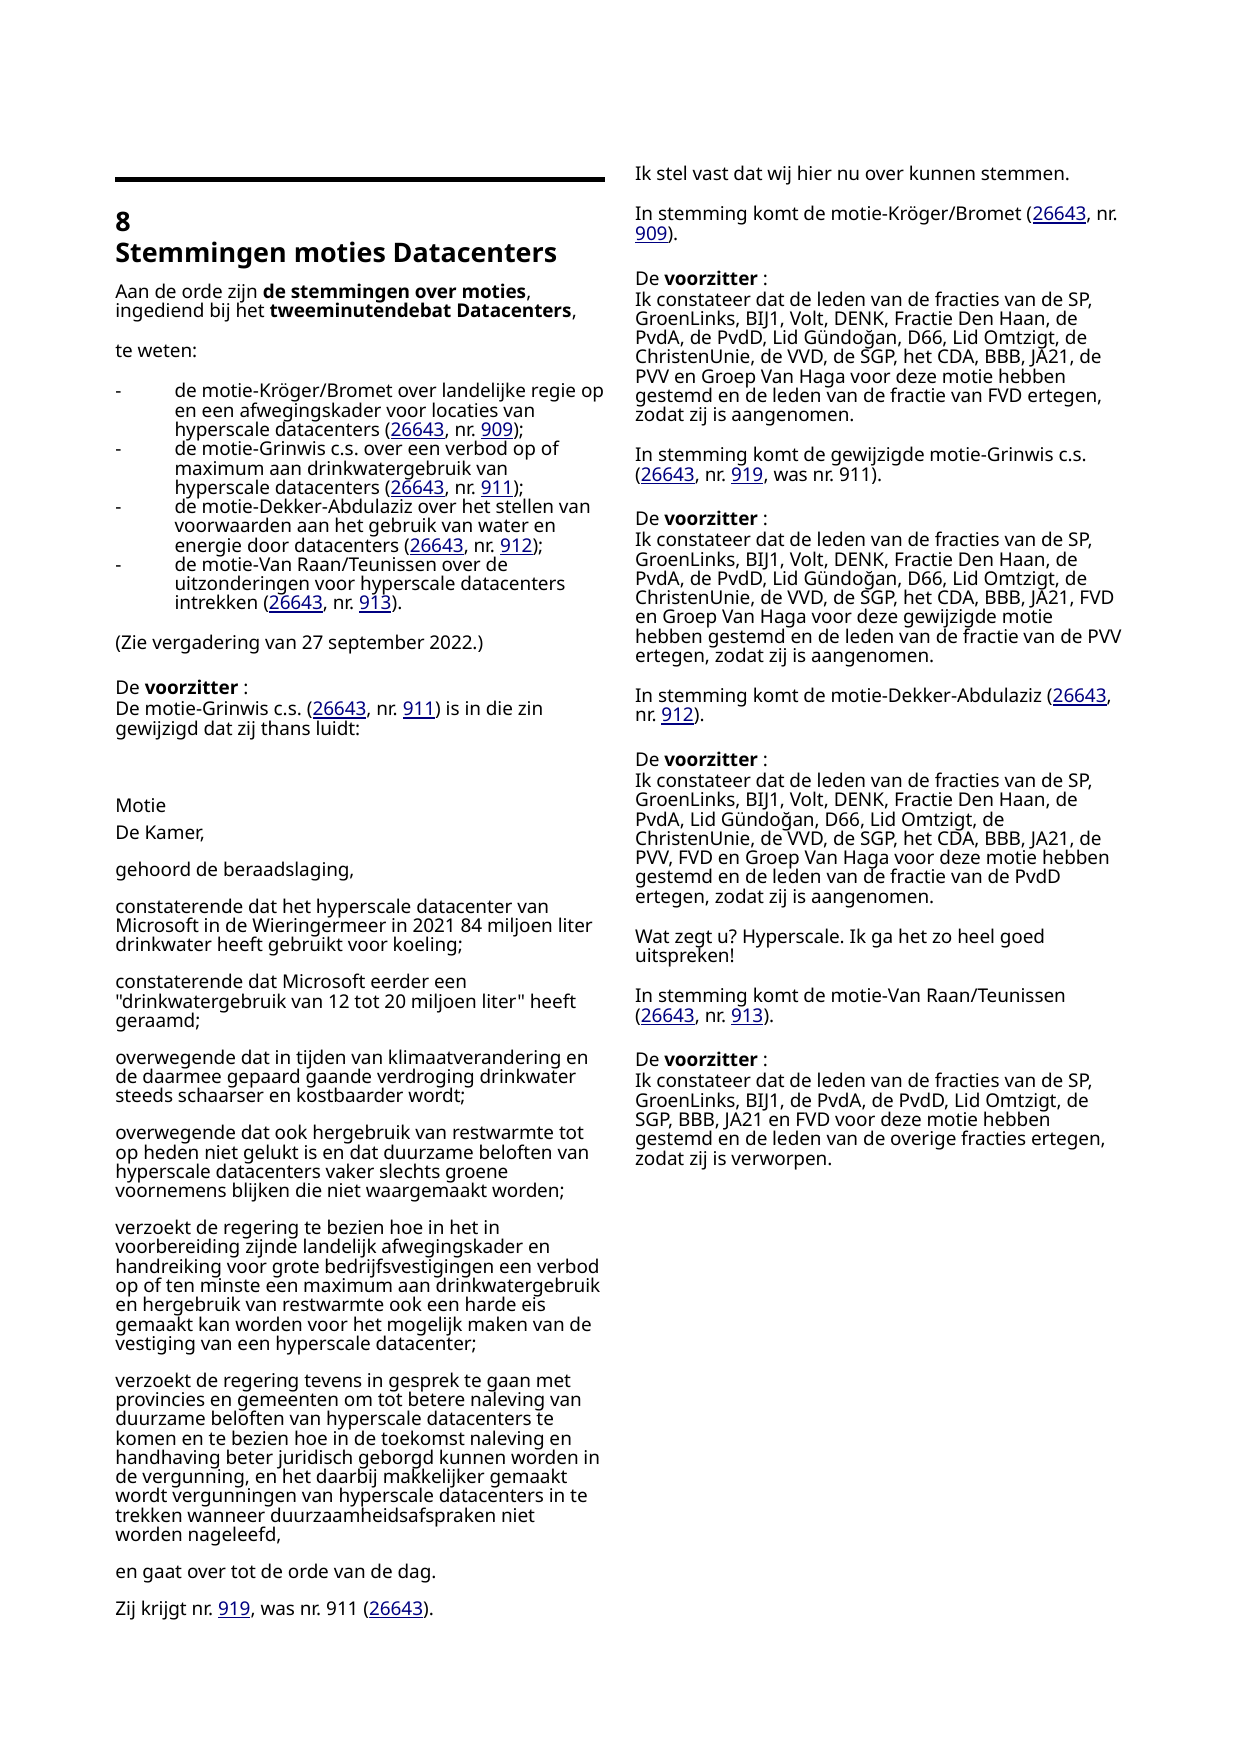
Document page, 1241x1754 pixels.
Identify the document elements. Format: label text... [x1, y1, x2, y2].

text In stemming komt de gewijzigde motie-Grinwis c.s. (26643, nr. 919, was nr. 911). [635, 446, 1125, 485]
text en gaat over tot de orde van de dag. [115, 1563, 605, 1582]
text De motie-Grinwis c.s. (26643, nr. 911) is in die zin gewijzigd dat zij thans luidt: [115, 700, 605, 739]
text De voorzitter : [635, 506, 1125, 531]
text In stemming komt de motie-Van Raan/Teunissen (26643, nr. 913). [635, 987, 1125, 1026]
text Motie [115, 792, 605, 818]
text Stemmingen moties Datacenters [115, 239, 605, 283]
text verzoekt de regering te bezien hoe in het in voorbereiding zijnde landelijk afwegingskader en handreiking voor grote bedrijfsvestigingen een verbod op of ten minste een maximum aan drinkwatergebruik en hergebruik van restwarmte ook een harde eis gemaakt kan worden voor het mogelijk maken van de vestiging van een hyperscale datacenter; [115, 1219, 605, 1354]
list de motie-Grinwis c.s. over een verbod op of maximum aan drinkwatergebruik van hyperscale datacenters (26643, nr. 911); [115, 440, 605, 498]
text overwegende dat ook hergebruik van restwarmte tot op heden niet gelukt is en dat duurzame beloften van hyperscale datacenters vaker slechts groene voornemens blijken die niet waargemaakt worden; [115, 1124, 605, 1201]
text Aan de orde zijn de stemmingen over moties, ingediend bij het tweeminutendebat Datacenters, [115, 283, 605, 322]
text verzoekt de regering tevens in gesprek te gaan met provincies en gemeenten om tot betere naleving van duurzame beloften van hyperscale datacenters te komen en te bezien hoe in de toekomst naleving en handhaving beter juridisch geborgd kunnen worden in de vergunning, en het daarbij makkelijker gemaakt wordt vergunningen van hyperscale datacenters in te trekken wanneer duurzaamheidsafspraken niet worden nageleefd, [115, 1372, 605, 1545]
text Ik stel vast dat wij hier nu over kunnen stemmen. [635, 165, 1125, 184]
text Ik constateer dat de leden van de fracties van de SP, GroenLinks, BIJ1, de PvdA, de PvdD, Lid Omtzigt, de SGP, BBB, JA21 en FVD voor deze motie hebben gestemd en de leden van de overige fracties ertegen, zodat zij is verworpen. [635, 1072, 1125, 1169]
text 8 [115, 203, 605, 239]
list de motie-Kröger/Bromet over landelijke regie op en een afwegingskader voor locaties van hyperscale datacenters (26643, nr. 909); [115, 382, 605, 440]
text Ik constateer dat de leden van de fracties van de SP, GroenLinks, BIJ1, Volt, DENK, Fractie Den Haan, de PvdA, Lid Gündoğan, D66, Lid Omtzigt, de ChristenUnie, de VVD, de SGP, het CDA, BBB, JA21, de PVV, FVD en Groep Van Haga voor deze motie hebben gestemd en de leden van de fractie van de PvdD ertegen, zodat zij is aangenomen. [635, 772, 1125, 907]
text De Kamer, [115, 824, 605, 843]
text constaterende dat Microsoft eerder een "drinkwatergebruik van 12 tot 20 miljoen liter" heeft geraamd; [115, 973, 605, 1031]
text De voorzitter : [635, 265, 1125, 291]
text overwegende dat in tijden van klimaatverandering en de daarmee gepaard gaande verdroging drinkwater steeds schaarser en kostbaarder wordt; [115, 1049, 605, 1107]
list de motie-Van Raan/Teunissen over de uitzonderingen voor hyperscale datacenters intrekken (26643, nr. 913). [115, 556, 605, 614]
text Zij krijgt nr. 919, was nr. 911 (26643). [115, 1600, 605, 1619]
text Wat zegt u? Hyperscale. Ik ga het zo heel goed uitspreken! [635, 928, 1125, 966]
text constaterende dat het hyperscale datacenter van Microsoft in de Wieringermeer in 2021 84 miljoen liter drinkwater heeft gebruikt voor koeling; [115, 898, 605, 956]
list de motie-Dekker-Abdulaziz over het stellen van voorwaarden aan het gebruik van water en energie door datacenters (26643, nr. 912); [115, 498, 605, 556]
text De voorzitter : [635, 746, 1125, 772]
text De voorzitter : [115, 674, 605, 700]
text In stemming komt de motie-Kröger/Bromet (26643, nr. 909). [635, 205, 1125, 244]
text De voorzitter : [635, 1047, 1125, 1072]
text In stemming komt de motie-Dekker-Abdulaziz (26643, nr. 912). [635, 687, 1125, 726]
text Ik constateer dat de leden van de fracties van de SP, GroenLinks, BIJ1, Volt, DENK, Fractie Den Haan, de PvdA, de PvdD, Lid Gündoğan, D66, Lid Omtzigt, de ChristenUnie, de VVD, de SGP, het CDA, BBB, JA21, de PVV en Groep Van Haga voor deze motie hebben gestemd en de leden van de fractie van FVD ertegen, zodat zij is aangenomen. [635, 291, 1125, 425]
text Ik constateer dat de leden van de fracties van de SP, GroenLinks, BIJ1, Volt, DENK, Fractie Den Haan, de PvdA, de PvdD, Lid Gündoğan, D66, Lid Omtzigt, de ChristenUnie, de VVD, de SGP, het CDA, BBB, JA21, FVD en Groep Van Haga voor deze gewijzigde motie hebben gestemd en de leden van de fractie van de PVV ertegen, zodat zij is aangenomen. [635, 531, 1125, 666]
text (Zie vergadering van 27 september 2022.) [115, 634, 605, 654]
text te weten: [115, 342, 605, 362]
text gehoord de beraadslaging, [115, 861, 605, 880]
